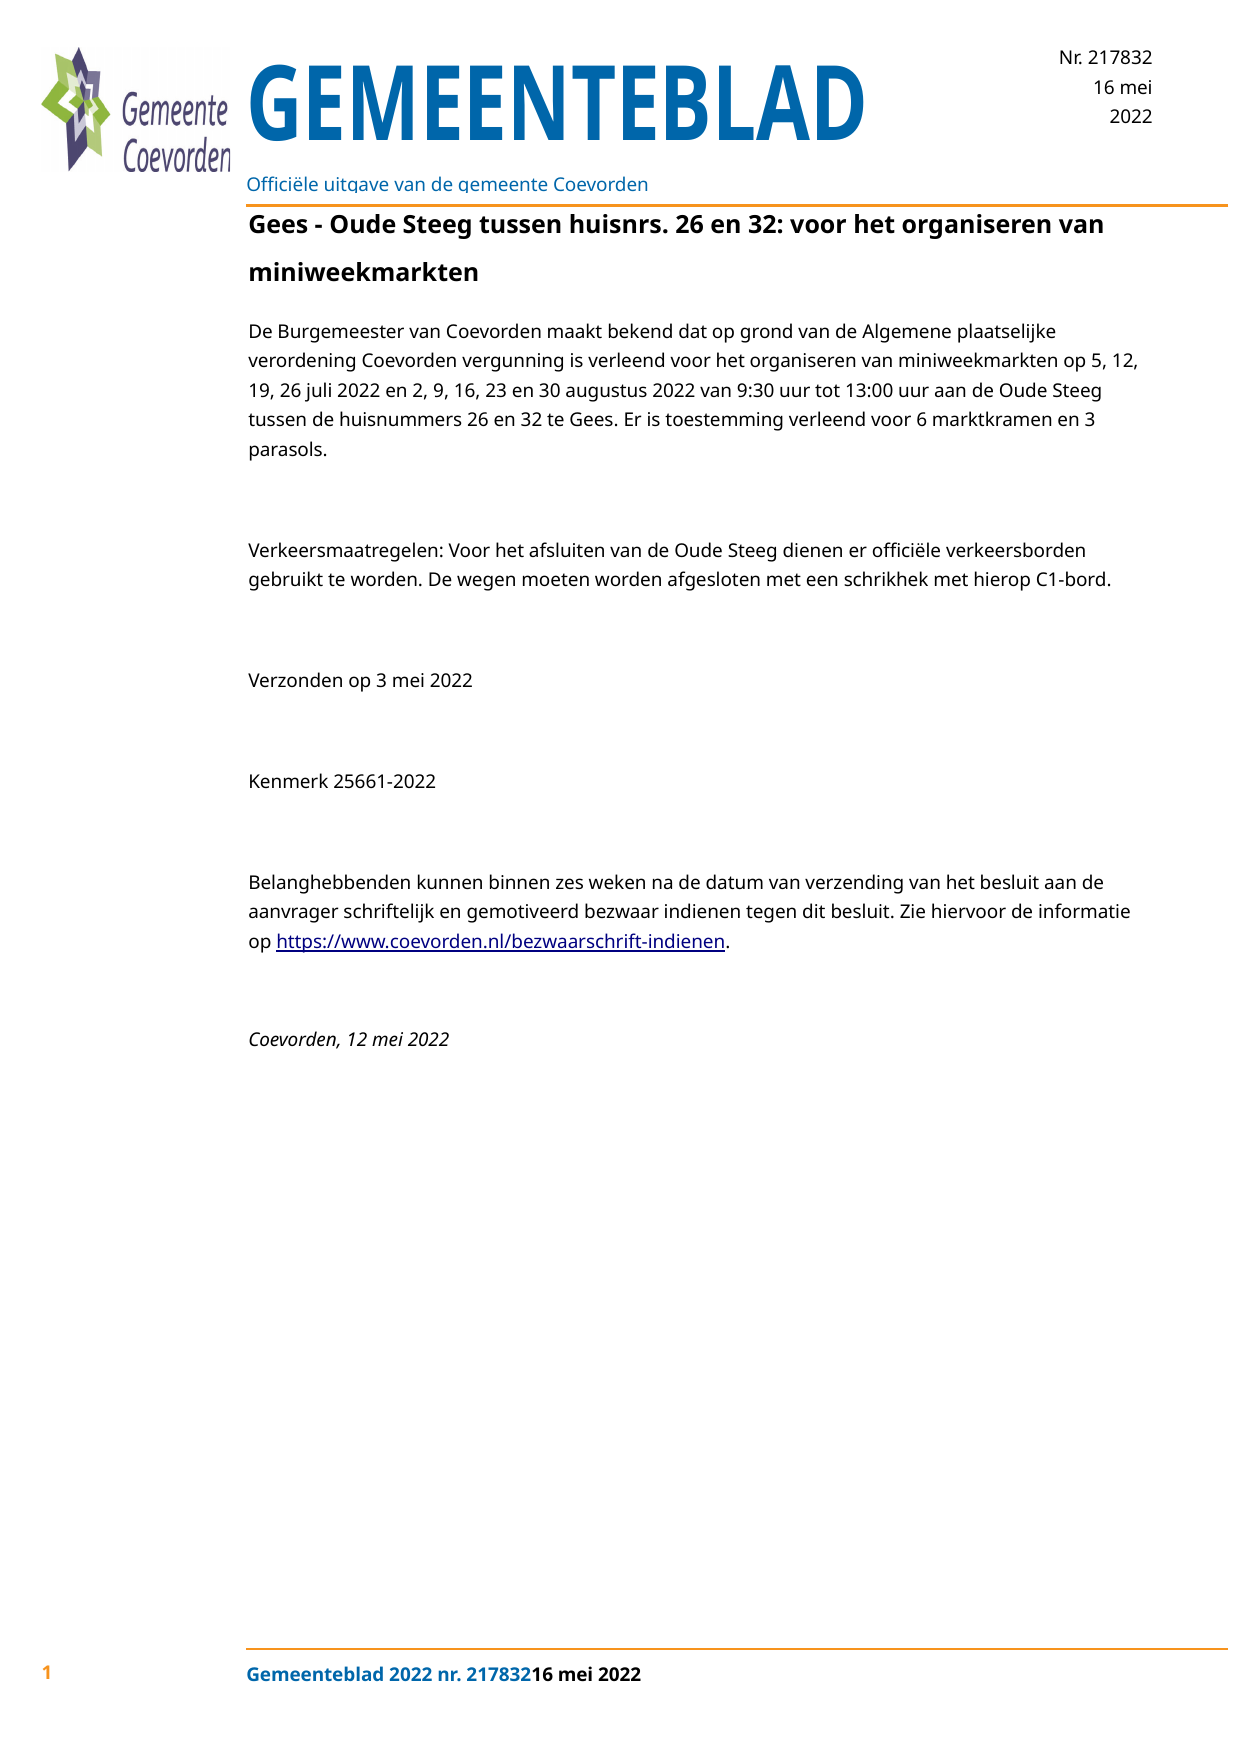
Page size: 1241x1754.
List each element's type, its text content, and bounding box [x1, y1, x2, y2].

text Kenmerk 25661-2022 [248, 768, 1152, 794]
text Coevorden, 12 mei 2022 [248, 1027, 1152, 1052]
picture [41, 47, 231, 172]
text Gees - Oude Steeg tussen huisnrs. 26 en 32: voor het organiseren van miniweekmarkten [248, 207, 1152, 288]
text Verkeersmaatregelen: Voor het afsluiten van de Oude Steeg dienen er officiële verkeersborden gebruikt te worden. De wegen moeten worden afgesloten met een schrikhek met hierop C1-bord. [248, 537, 1152, 592]
text De Burgemeester van Coevorden maakt bekend dat op grond van de Algemene plaatselijke verordening Coevorden vergunning is verleend voor het organiseren van miniweekmarkten op 5, 12, 19, 26 juli 2022 en 2, 9, 16, 23 en 30 augustus 2022 van 9:30 uur tot 13:00 uur aan de Oude Steeg tussen de huisnummers 26 en 32 te Gees. Er is toestemming verleend voor 6 marktkramen en 3 parasols. [248, 318, 1152, 462]
text Belanghebbenden kunnen binnen zes weken na de datum van verzending van het besluit aan de aanvrager schriftelijk en gemotiveerd bezwaar indienen tegen dit besluit. Zie hiervoor de informatie op https://www.coevorden.nl/bezwaarschrift-indienen. [248, 869, 1152, 954]
text Verzonden op 3 mei 2022 [248, 667, 1152, 693]
